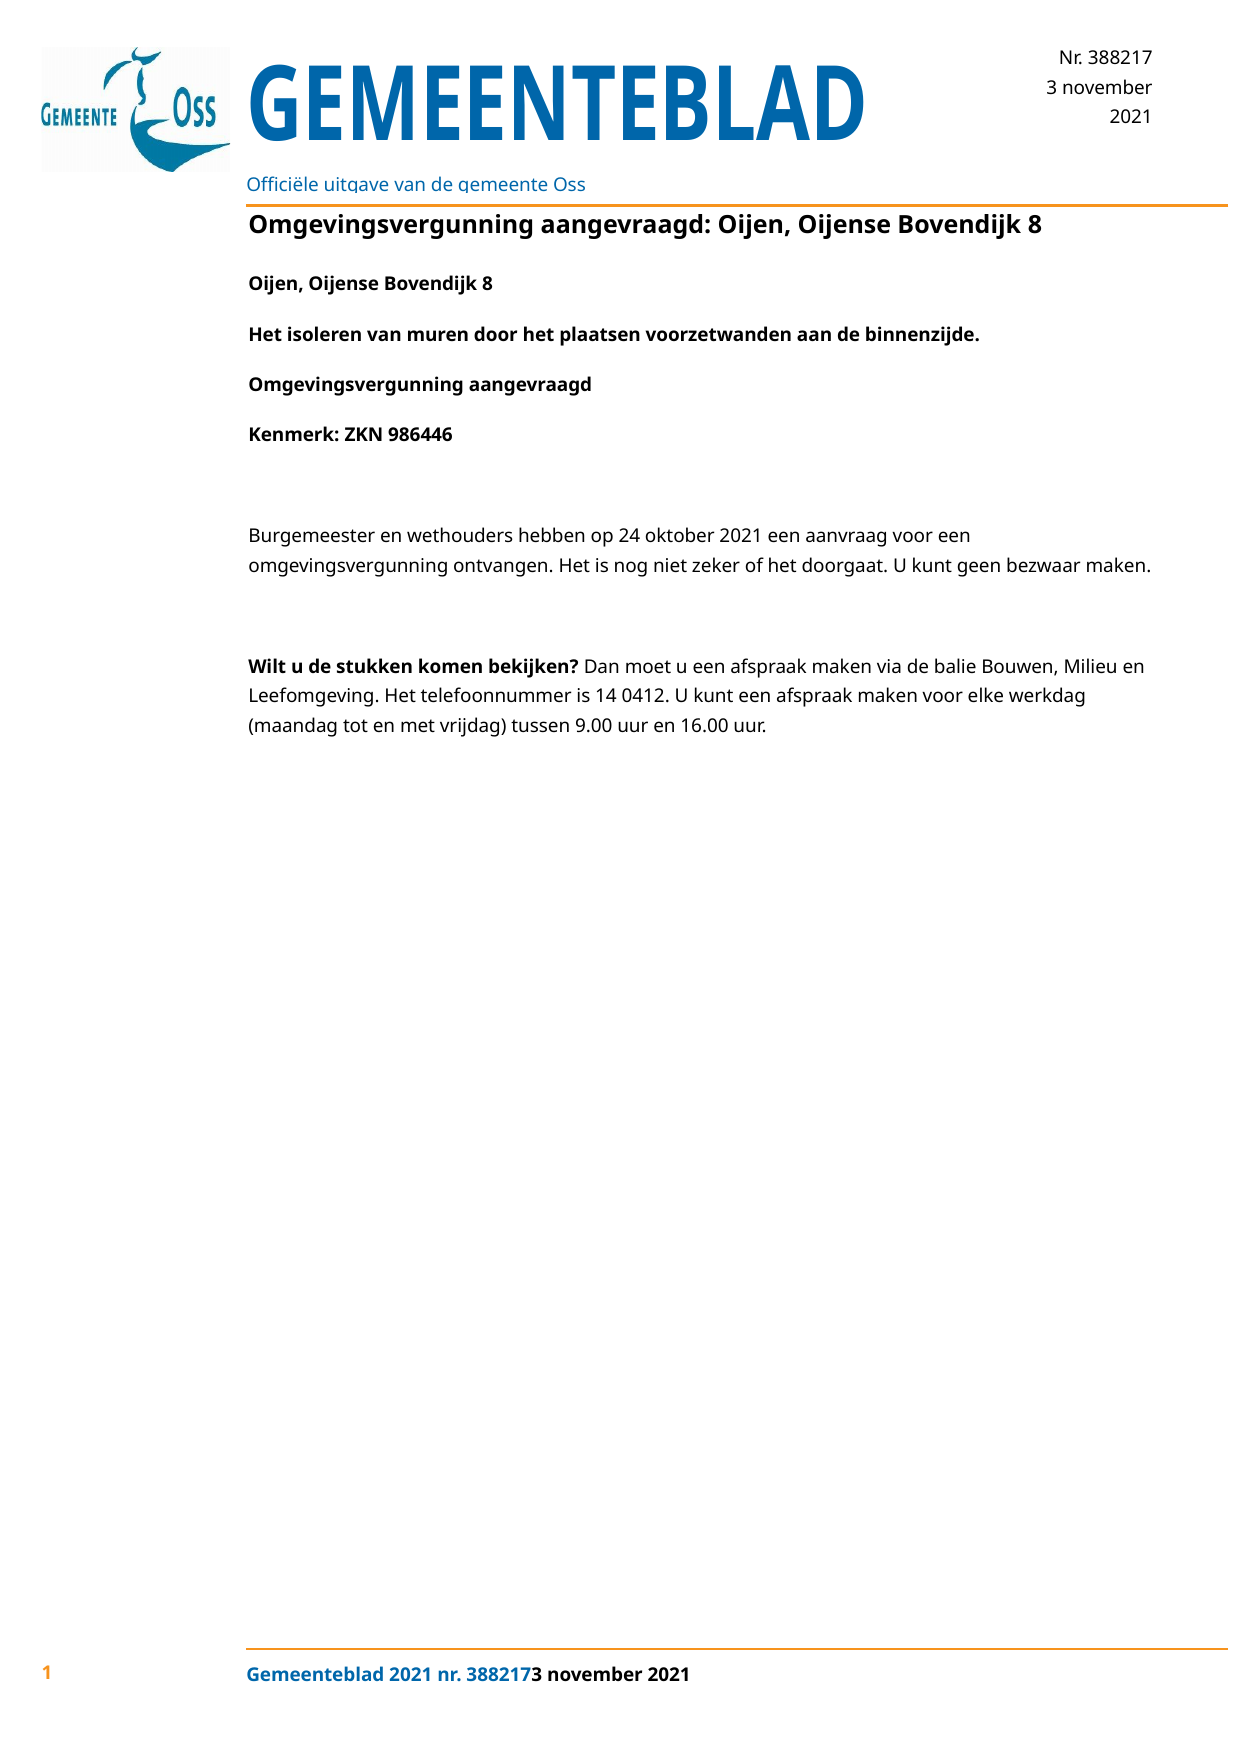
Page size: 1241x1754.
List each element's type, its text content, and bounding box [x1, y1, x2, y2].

text Omgevingsvergunning aangevraagd: Oijen, Oijense Bovendijk 8 [248, 207, 1152, 241]
text Wilt u de stukken komen bekijken? Dan moet u een afspraak maken via de balie Bouwen, Milieu en Leefomgeving. Het telefoonnummer is 14 0412. U kunt een afspraak maken voor elke werkdag (maandag tot en met vrijdag) tussen 9.00 uur en 16.00 uur. [248, 653, 1152, 738]
text Burgemeester en wethouders hebben op 24 oktober 2021 een aanvraag voor een omgevingsvergunning ontvangen. Het is nog niet zeker of het doorgaat. U kunt geen bezwaar maken. [248, 522, 1152, 578]
text Het isoleren van muren door het plaatsen voorzetwanden aan de binnenzijde. [248, 321, 1152, 346]
text Omgevingsvergunning aangevraagd [248, 371, 1152, 397]
text Kenmerk: ZKN 986446 [248, 422, 1152, 447]
picture [41, 47, 231, 172]
text Oijen, Oijense Bovendijk 8 [248, 270, 1152, 296]
